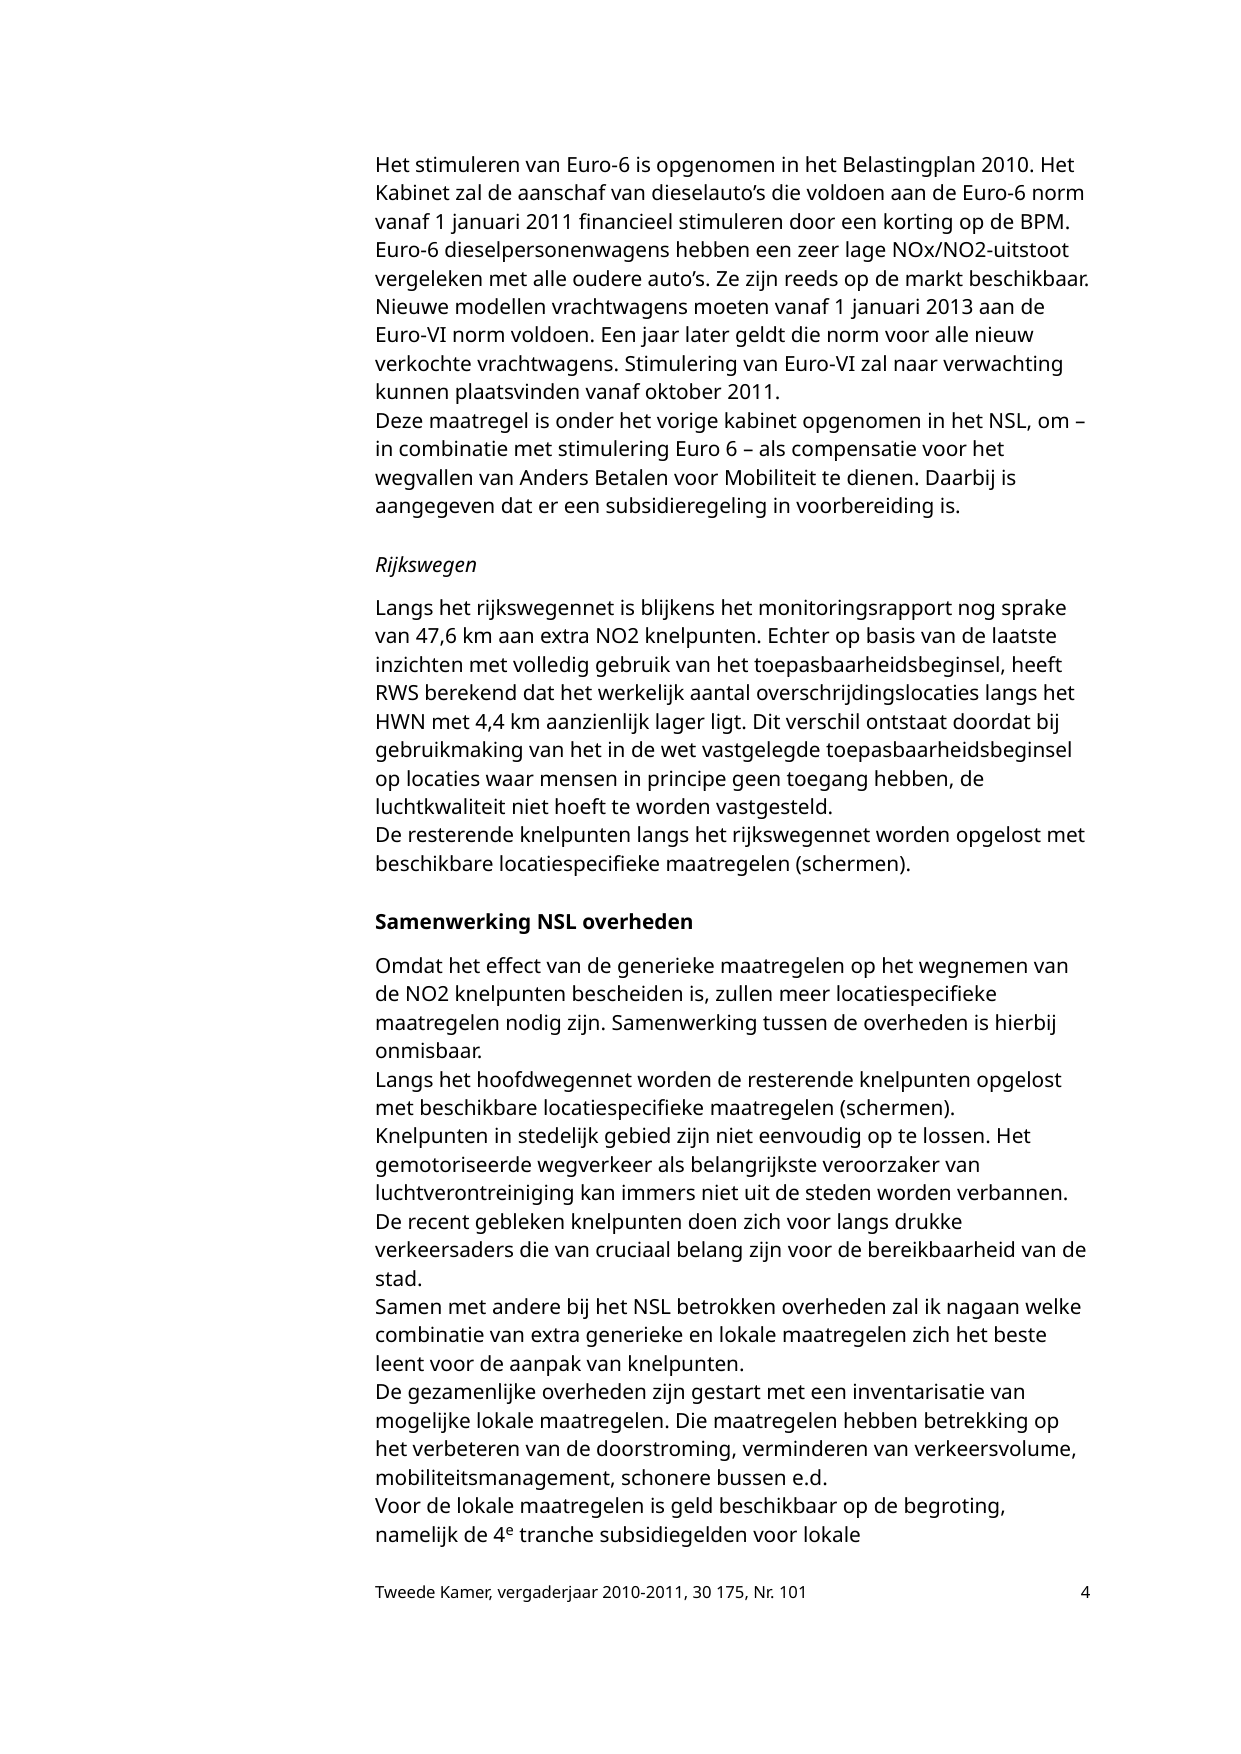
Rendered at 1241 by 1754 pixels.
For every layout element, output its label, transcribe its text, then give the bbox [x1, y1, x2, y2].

text Nieuwe modellen vrachtwagens moeten vanaf 1 januari 2013 aan de Euro-VI norm voldoen. Een jaar later geldt die norm voor alle nieuw verkochte vrachtwagens. Stimulering van Euro-VI zal naar verwachting kunnen plaatsvinden vanaf oktober 2011. [375, 292, 1090, 406]
text Rijkswegen [375, 550, 1090, 578]
text De resterende knelpunten langs het rijkswegennet worden opgelost met beschikbare locatiespecifieke maatregelen (schermen). [375, 821, 1090, 877]
text Voor de lokale maatregelen is geld beschikbaar op de begroting, namelijk de 4e tranche subsidiegelden voor lokale [375, 1491, 1090, 1548]
text Samen met andere bij het NSL betrokken overheden zal ik nagaan welke combinatie van extra generieke en lokale maatregelen zich het beste leent voor de aanpak van knelpunten. [375, 1292, 1090, 1377]
text Het stimuleren van Euro-6 is opgenomen in het Belastingplan 2010. Het Kabinet zal de aanschaf van dieselauto’s die voldoen aan de Euro-6 norm vanaf 1 januari 2011 financieel stimuleren door een korting op de BPM. Euro-6 dieselpersonenwagens hebben een zeer lage NOx/NO2-uitstoot vergeleken met alle oudere auto’s. Ze zijn reeds op de markt beschikbaar. [375, 150, 1090, 292]
text Knelpunten in stedelijk gebied zijn niet eenvoudig op te lossen. Het gemotoriseerde wegverkeer als belangrijkste veroorzaker van luchtverontreiniging kan immers niet uit de steden worden verbannen. De recent gebleken knelpunten doen zich voor langs drukke verkeersaders die van cruciaal belang zijn voor de bereikbaarheid van de stad. [375, 1122, 1090, 1292]
text De gezamenlijke overheden zijn gestart met een inventarisatie van mogelijke lokale maatregelen. Die maatregelen hebben betrekking op het verbeteren van de doorstroming, verminderen van verkeersvolume, mobiliteitsmanagement, schonere bussen e.d. [375, 1377, 1090, 1491]
text Deze maatregel is onder het vorige kabinet opgenomen in het NSL, om – in combinatie met stimulering Euro 6 – als compensatie voor het wegvallen van Anders Betalen voor Mobiliteit te dienen. Daarbij is aangegeven dat er een subsidieregeling in voorbereiding is. [375, 406, 1090, 520]
text Langs het hoofdwegennet worden de resterende knelpunten opgelost met beschikbare locatiespecifieke maatregelen (schermen). [375, 1065, 1090, 1122]
text Langs het rijkswegennet is blijkens het monitoringsrapport nog sprake van 47,6 km aan extra NO2 knelpunten. Echter op basis van de laatste inzichten met volledig gebruik van het toepasbaarheidsbeginsel, heeft RWS berekend dat het werkelijk aantal overschrijdingslocaties langs het HWN met 4,4 km aanzienlijk lager ligt. Dit verschil ontstaat doordat bij gebruikmaking van het in de wet vastgelegde toepasbaarheidsbeginsel op locaties waar mensen in principe geen toegang hebben, de luchtkwaliteit niet hoeft te worden vastgesteld. [375, 593, 1090, 821]
text Omdat het effect van de generieke maatregelen op het wegnemen van de NO2 knelpunten bescheiden is, zullen meer locatiespecifieke maatregelen nodig zijn. Samenwerking tussen de overheden is hierbij onmisbaar. [375, 951, 1090, 1065]
text Samenwerking NSL overheden [375, 907, 1090, 936]
